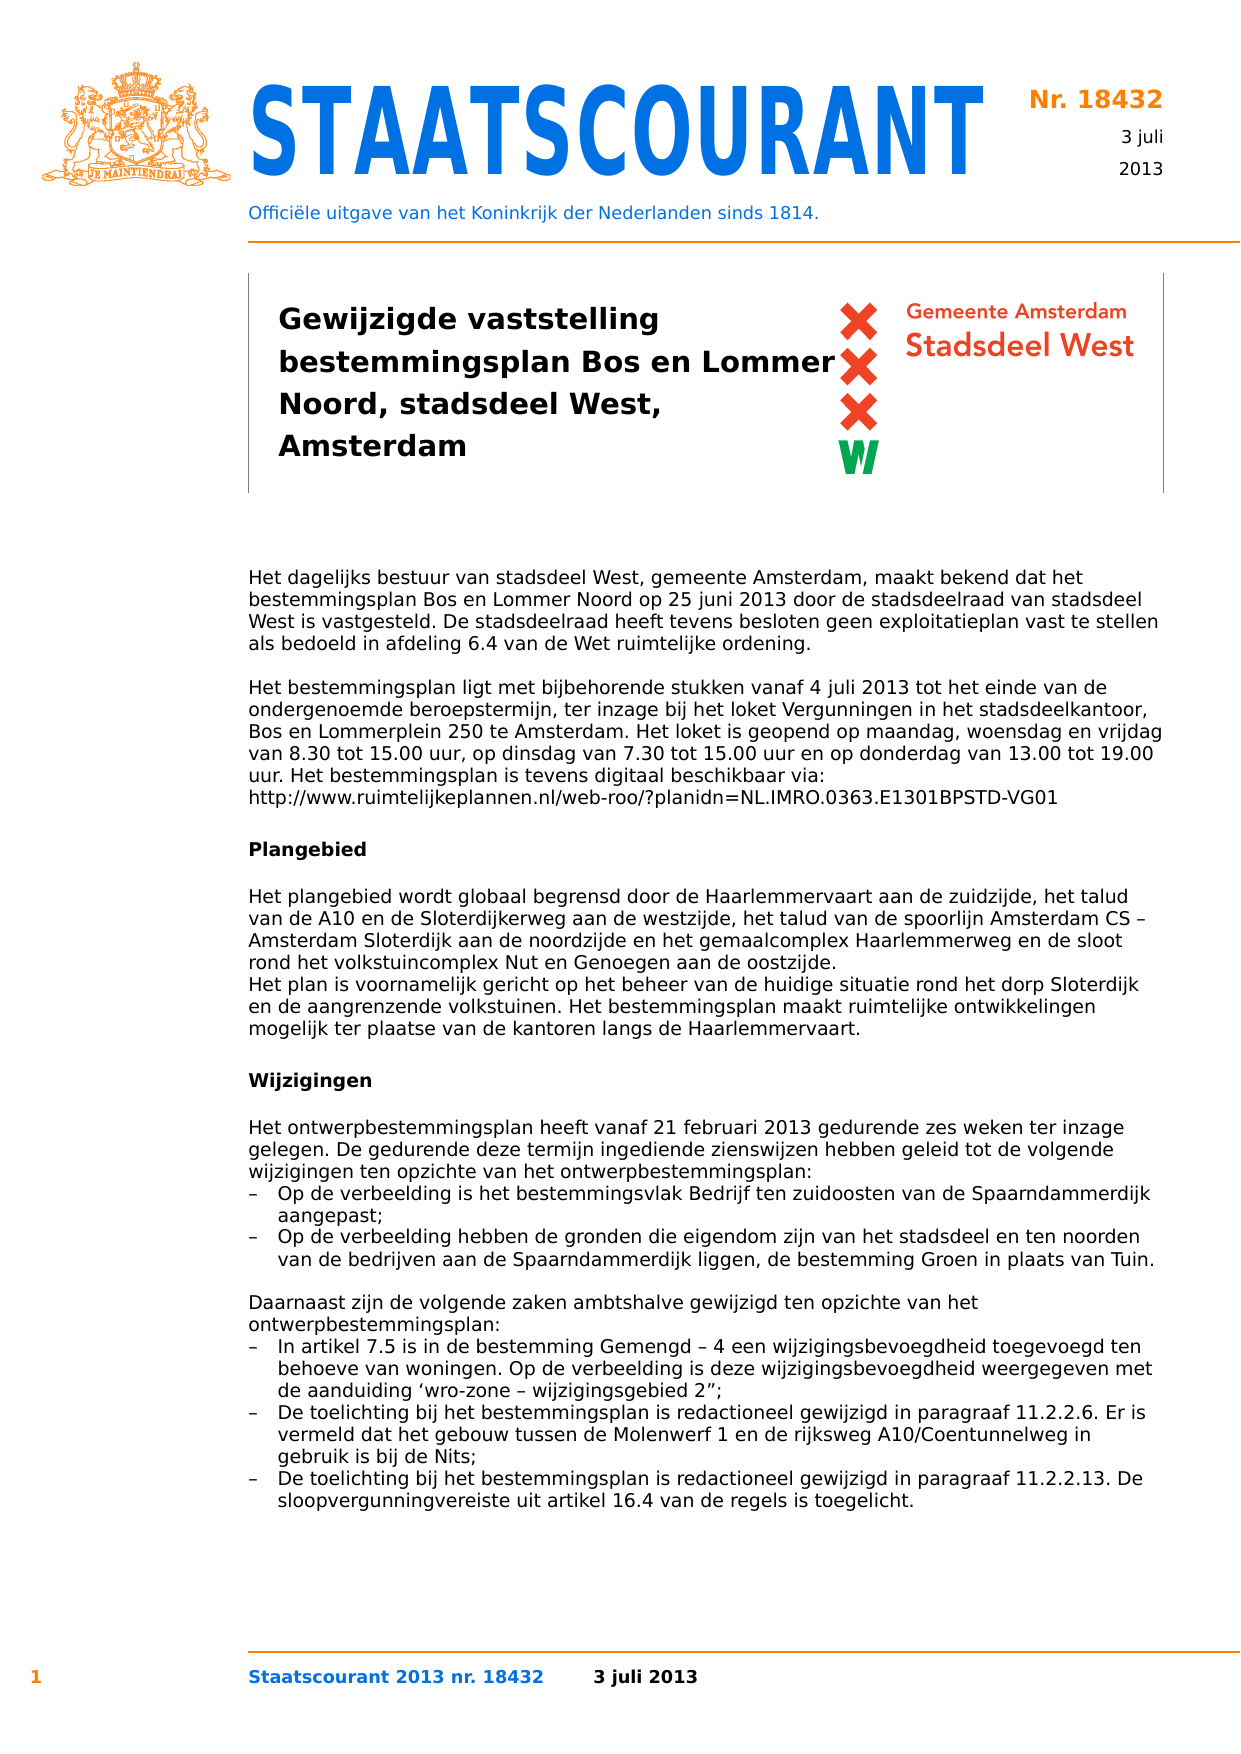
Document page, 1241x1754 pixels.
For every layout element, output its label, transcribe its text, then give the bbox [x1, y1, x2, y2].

text – In artikel 7.5 is in de bestemming Gemengd – 4 een wijzigingsbevoegdheid toegevoegd ten behoeve van woningen. Op de verbeelding is deze wijzigingsbevoegdheid weergegeven met de aanduiding ‘wro-zone – wijzigingsgebied 2”; [248, 1336, 1163, 1402]
text Het plangebied wordt globaal begrensd door de Haarlemmervaart aan de zuidzijde, het talud van de A10 en de Sloterdijkerweg aan de westzijde, het talud van de spoorlijn Amsterdam CS – Amsterdam Sloterdijk aan de noordzijde en het gemaalcomplex Haarlemmerweg en de sloot rond het volkstuincomplex Nut en Genoegen aan de oostzijde. [248, 886, 1163, 974]
text Daarnaast zijn de volgende zaken ambtshalve gewijzigd ten opzichte van het ontwerpbestemmingsplan: [248, 1292, 1163, 1336]
subtitle Plangebied [248, 839, 1163, 861]
table_header Nr. 18432 [998, 62, 1240, 121]
table_header [25, 62, 248, 241]
subtitle Wijzigingen [248, 1069, 1163, 1092]
text – De toelichting bij het bestemmingsplan is redactioneel gewijzigd in paragraaf 11.2.2.13. De sloopvergunningvereiste uit artikel 16.4 van de regels is toegelicht. [248, 1468, 1163, 1512]
table_cell 3 juli [998, 121, 1240, 153]
text – Op de verbeelding is het bestemmingsvlak Bedrijf ten zuidoosten van de Spaarndammerdijk aangepast; [248, 1182, 1163, 1226]
text – Op de verbeelding hebben de gronden die eigendom zijn van het stadsdeel en ten noorden van de bedrijven aan de Spaarndammerdijk liggen, de bestemming Groen in plaats van Tuin. [248, 1226, 1163, 1270]
table_cell Officiële uitgave van het Koninkrijk der Nederlanden sinds 1814. [248, 203, 1240, 241]
text Het ontwerpbestemmingsplan heeft vanaf 21 februari 2013 gedurende zes weken ter inzage gelegen. De gedurende deze termijn ingediende zienswijzen hebben geleid tot de volgende wijzigingen ten opzichte van het ontwerpbestemmingsplan: [248, 1117, 1163, 1182]
subtitle Gewijzigde vaststelling bestemmingsplan Bos en Lommer Noord, stadsdeel West, Amsterdam [249, 273, 1163, 493]
text Het bestemmingsplan ligt met bijbehorende stukken vanaf 4 juli 2013 tot het einde van de ondergenoemde beroepstermijn, ter inzage bij het loket Vergunningen in het stadsdeelkantoor, Bos en Lommerplein 250 te Amsterdam. Het loket is geopend op maandag, woensdag en vrijdag van 8.30 tot 15.00 uur, op dinsdag van 7.30 tot 15.00 uur en op donderdag van 13.00 tot 19.00 uur. Het bestemmingsplan is tevens digitaal beschikbaar via: http://www.ruimtelijkeplannen.nl/web-roo/?planidn=NL.IMRO.0363.E1301BPSTD-VG01 [248, 677, 1163, 809]
table_header STAATSCOURANT [248, 62, 998, 203]
text – De toelichting bij het bestemmingsplan is redactioneel gewijzigd in paragraaf 11.2.2.6. Er is vermeld dat het gebouw tussen de Molenwerf 1 en de rijksweg A10/Coentunnelweg in gebruik is bij de Nits; [248, 1402, 1163, 1468]
picture [41, 62, 231, 186]
table_cell 2013 [998, 153, 1240, 203]
picture [838, 302, 1134, 474]
text Het dagelijks bestuur van stadsdeel West, gemeente Amsterdam, maakt bekend dat het bestemmingsplan Bos en Lommer Noord op 25 juni 2013 door de stadsdeelraad van stadsdeel West is vastgesteld. De stadsdeelraad heeft tevens besloten geen exploitatieplan vast te stellen als bedoeld in afdeling 6.4 van de Wet ruimtelijke ordening. [248, 567, 1163, 655]
text Het plan is voornamelijk gericht op het beheer van de huidige situatie rond het dorp Sloterdijk en de aangrenzende volkstuinen. Het bestemmingsplan maakt ruimtelijke ontwikkelingen mogelijk ter plaatse van de kantoren langs de Haarlemmervaart. [248, 974, 1163, 1039]
